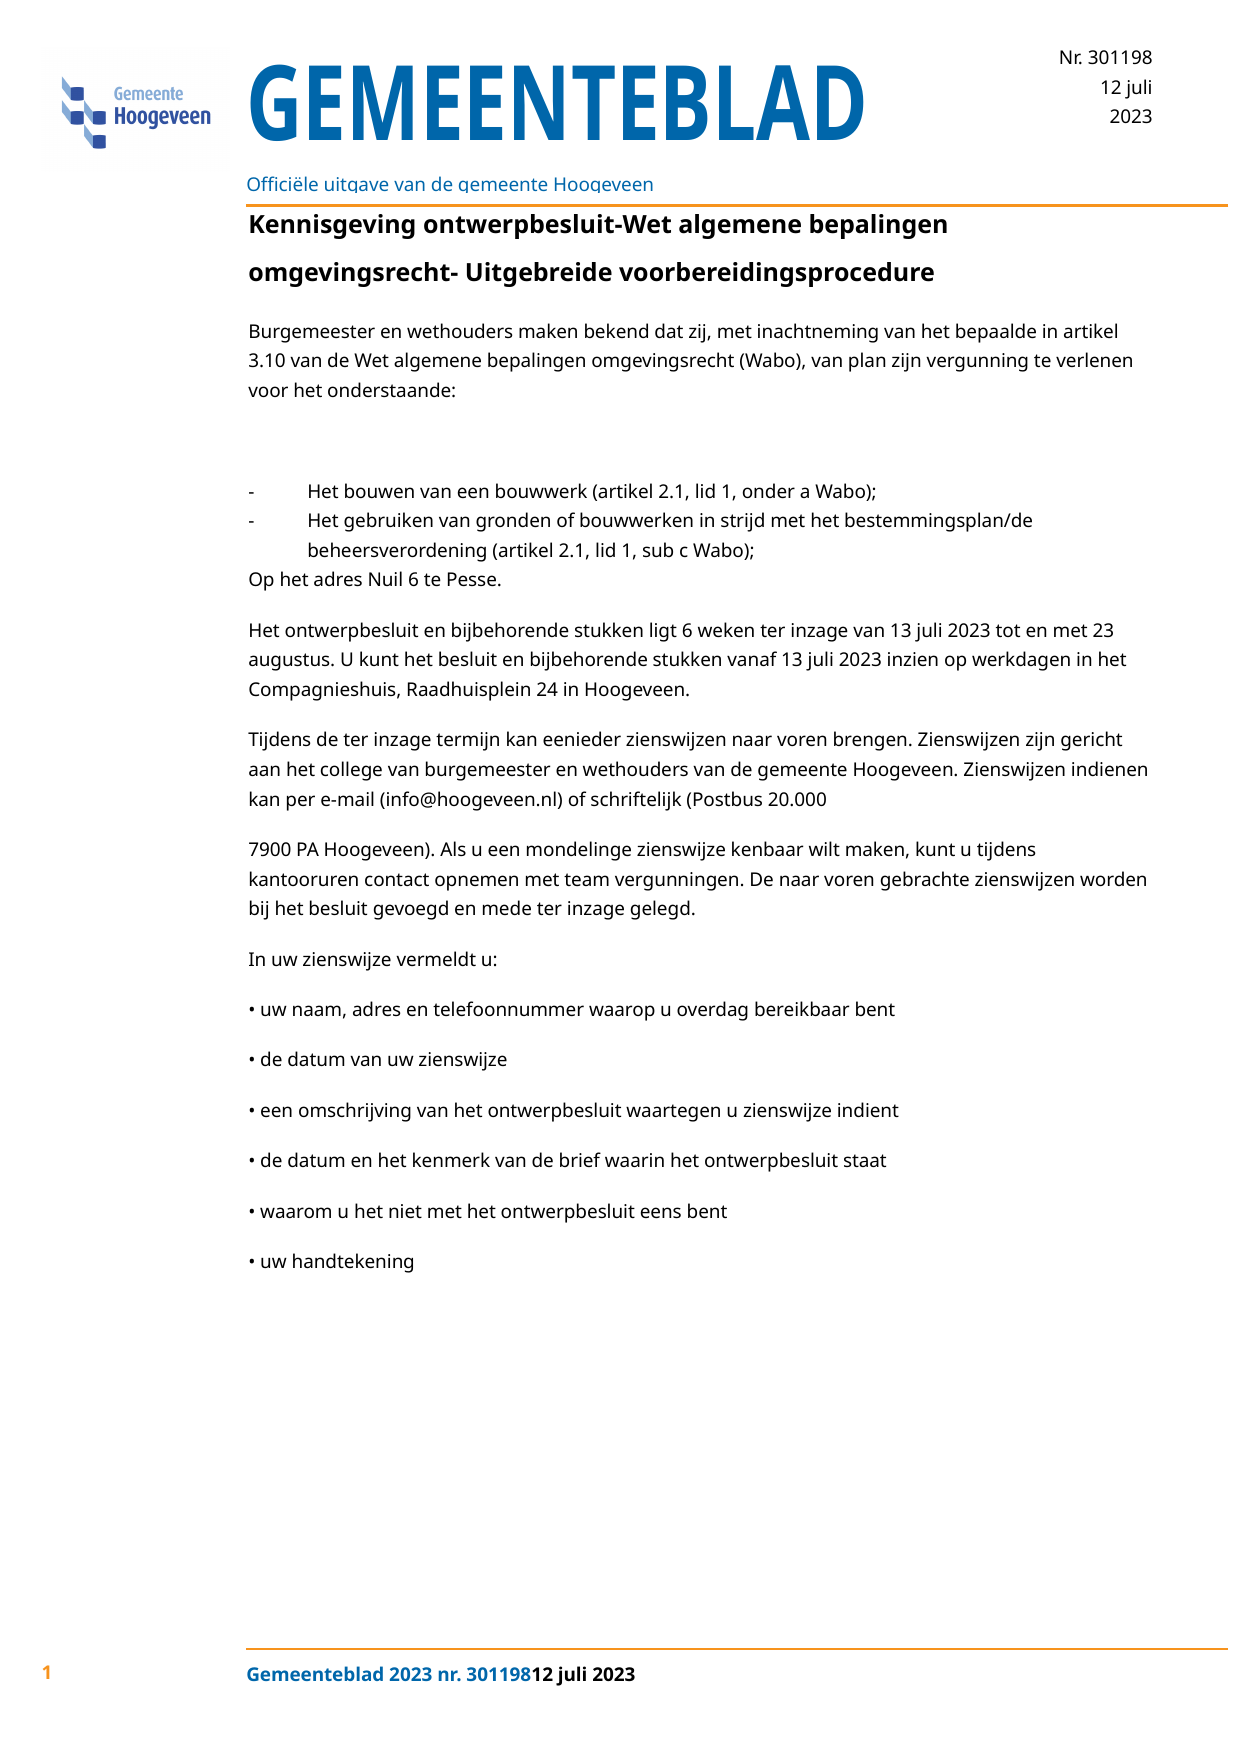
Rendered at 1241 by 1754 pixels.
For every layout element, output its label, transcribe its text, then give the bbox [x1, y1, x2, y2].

text • uw naam, adres en telefoonnummer waarop u overdag bereikbaar bent [248, 996, 1152, 1022]
text • waarom u het niet met het ontwerpbesluit eens bent [248, 1198, 1152, 1224]
text • de datum van uw zienswijze [248, 1047, 1152, 1072]
text Op het adres Nuil 6 te Pesse. [248, 567, 1152, 592]
list Het bouwen van een bouwwerk (artikel 2.1, lid 1, onder a Wabo); [248, 478, 1152, 504]
text Kennisgeving ontwerpbesluit-Wet algemene bepalingen omgevingsrecht- Uitgebreide voorbereidingsprocedure [248, 207, 1152, 288]
text • de datum en het kenmerk van de brief waarin het ontwerpbesluit staat [248, 1147, 1152, 1173]
text Burgemeester en wethouders maken bekend dat zij, met inachtneming van het bepaalde in artikel 3.10 van de Wet algemene bepalingen omgevingsrecht (Wabo), van plan zijn vergunning te verlenen voor het onderstaande: [248, 318, 1152, 403]
text • uw handtekening [248, 1248, 1152, 1274]
text 7900 PA Hoogeveen). Als u een mondelinge zienswijze kenbaar wilt maken, kunt u tijdens kantooruren contact opnemen met team vergunningen. De naar voren gebrachte zienswijzen worden bij het besluit gevoegd en mede ter inzage gelegd. [248, 836, 1152, 921]
text • een omschrijving van het ontwerpbesluit waartegen u zienswijze indient [248, 1097, 1152, 1123]
text Tijdens de ter inzage termijn kan eenieder zienswijzen naar voren brengen. Zienswijzen zijn gericht aan het college van burgemeester en wethouders van de gemeente Hoogeveen. Zienswijzen indienen kan per e-mail (info@hoogeveen.nl) of schriftelijk (Postbus 20.000 [248, 727, 1152, 812]
list Het gebruiken van gronden of bouwwerken in strijd met het bestemmingsplan/de beheersverordening (artikel 2.1, lid 1, sub c Wabo); [248, 507, 1152, 563]
text In uw zienswijze vermeldt u: [248, 946, 1152, 972]
text Het ontwerpbesluit en bijbehorende stukken ligt 6 weken ter inzage van 13 juli 2023 tot en met 23 augustus. U kunt het besluit en bijbehorende stukken vanaf 13 juli 2023 inzien op werkdagen in het Compagnieshuis, Raadhuisplein 24 in Hoogeveen. [248, 617, 1152, 702]
picture [41, 47, 231, 172]
